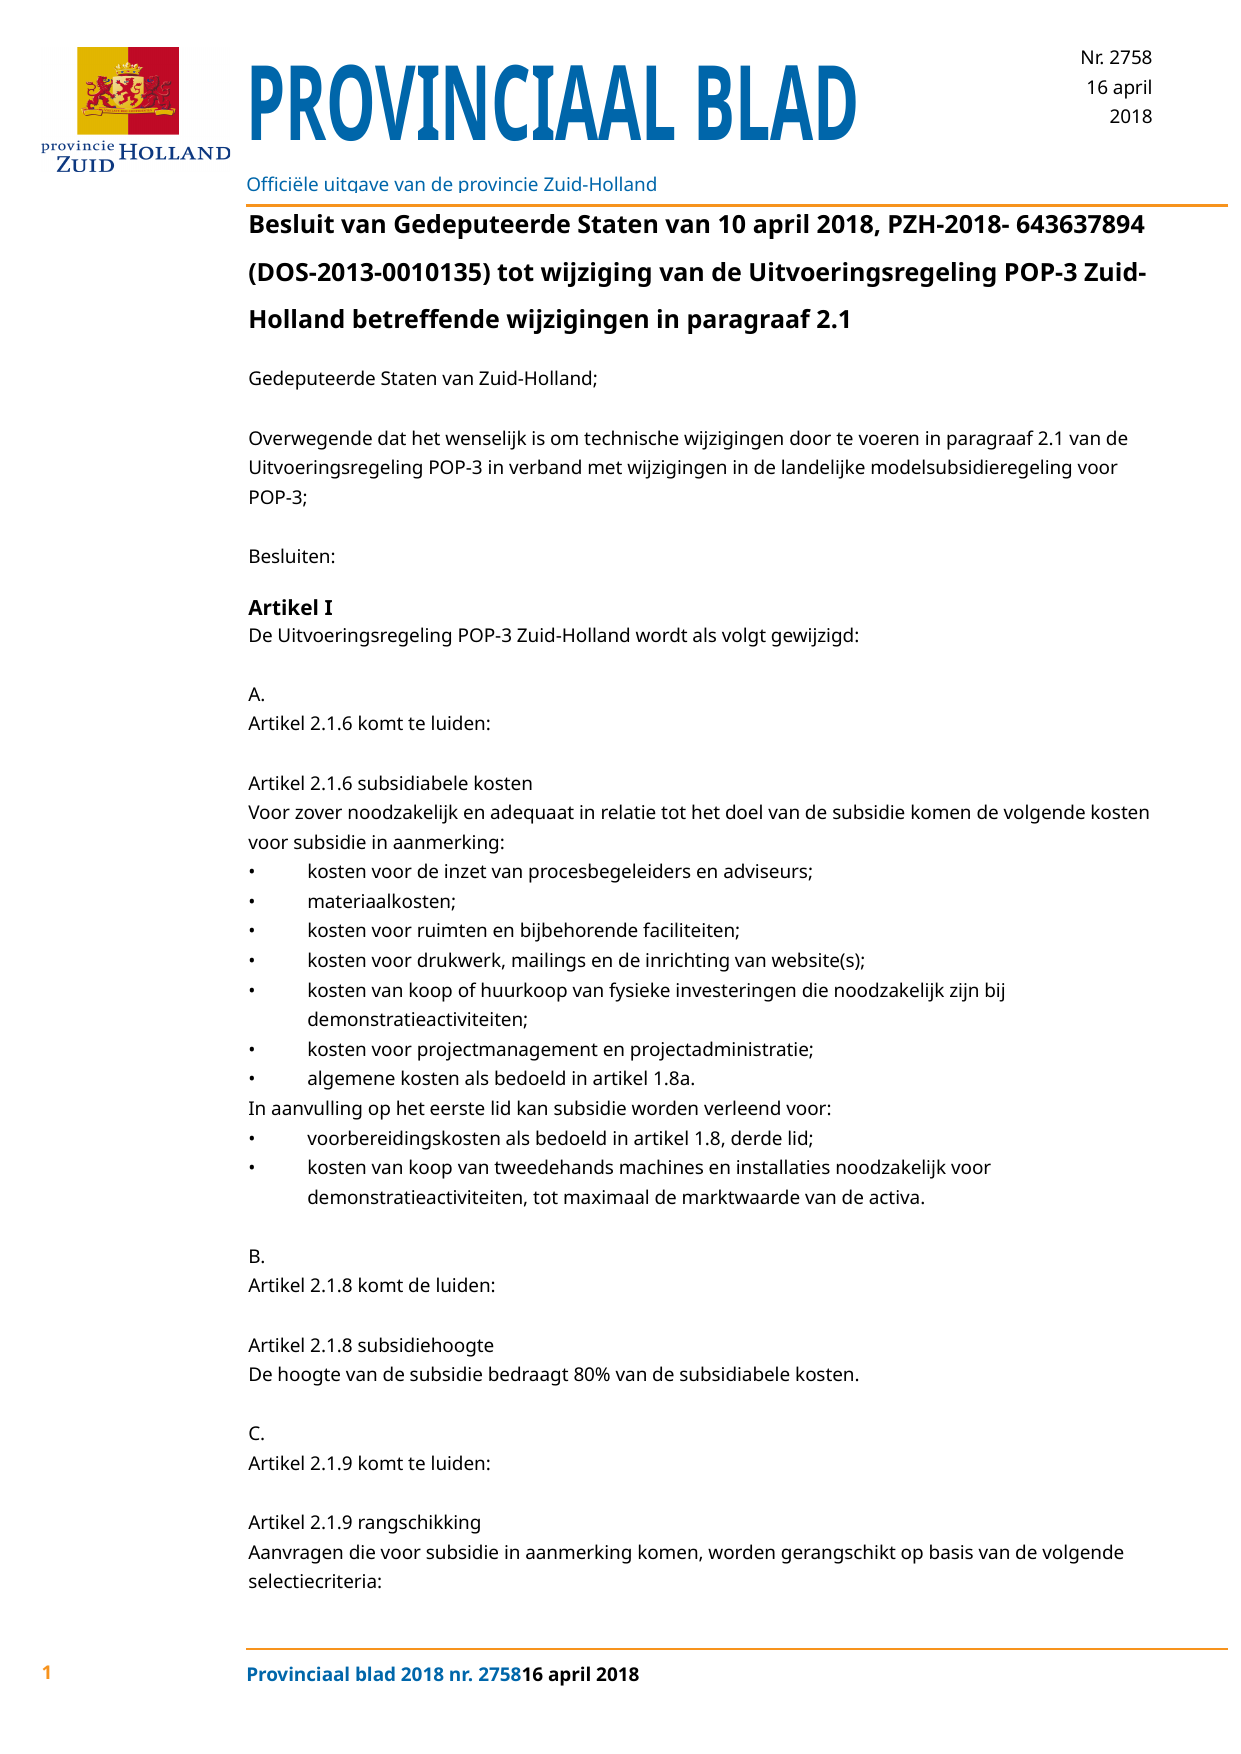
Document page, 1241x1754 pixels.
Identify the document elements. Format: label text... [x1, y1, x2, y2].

text Aanvragen die voor subsidie in aanmerking komen, worden gerangschikt op basis van de volgende selectiecriteria: [248, 1539, 1152, 1594]
list voorbereidingskosten als bedoeld in artikel 1.8, derde lid; [248, 1125, 1152, 1151]
text De hoogte van de subsidie bedraagt 80% van de subsidiabele kosten. [248, 1361, 1152, 1387]
text In aanvulling op het eerste lid kan subsidie worden verleend voor: [248, 1095, 1152, 1121]
list kosten voor ruimten en bijbehorende faciliteiten; [248, 918, 1152, 943]
text Artikel 2.1.8 komt de luiden: [248, 1273, 1152, 1298]
text Artikel 2.1.9 komt te luiden: [248, 1450, 1152, 1476]
text C. [248, 1421, 1152, 1446]
list kosten van koop van tweedehands machines en installaties noodzakelijk voor demonstratieactiviteiten, tot maximaal de marktwaarde van de activa. [248, 1154, 1152, 1210]
list kosten voor projectmanagement en projectadministratie; [248, 1036, 1152, 1062]
text De Uitvoeringsregeling POP-3 Zuid-Holland wordt als volgt gewijzigd: [248, 622, 1152, 648]
text Artikel 2.1.9 rangschikking [248, 1509, 1152, 1535]
list kosten voor drukwerk, mailings en de inrichting van website(s); [248, 947, 1152, 973]
text B. [248, 1243, 1152, 1269]
text Artikel 2.1.6 subsidiabele kosten [248, 770, 1152, 796]
text Overwegende dat het wenselijk is om technische wijzigingen door te voeren in paragraaf 2.1 van de Uitvoeringsregeling POP-3 in verband met wijzigingen in de landelijke modelsubsidieregeling voor POP-3; [248, 425, 1152, 509]
text Besluiten: [248, 543, 1152, 569]
text A. [248, 681, 1152, 707]
text Artikel I [248, 593, 1152, 622]
list algemene kosten als bedoeld in artikel 1.8a. [248, 1066, 1152, 1091]
list kosten voor de inzet van procesbegeleiders en adviseurs; [248, 858, 1152, 884]
text Gedeputeerde Staten van Zuid-Holland; [248, 366, 1152, 391]
text Artikel 2.1.6 komt te luiden: [248, 711, 1152, 736]
text Artikel 2.1.8 subsidiehoogte [248, 1332, 1152, 1358]
picture [41, 47, 231, 172]
list materiaalkosten; [248, 888, 1152, 914]
text Voor zover noodzakelijk en adequaat in relatie tot het doel van de subsidie komen de volgende kosten voor subsidie in aanmerking: [248, 799, 1152, 855]
text Besluit van Gedeputeerde Staten van 10 april 2018, PZH-2018- 643637894 (DOS-2013-0010135) tot wijziging van de Uitvoeringsregeling POP-3 Zuid-Holland betreffende wijzigingen in paragraaf 2.1 [248, 207, 1152, 336]
list kosten van koop of huurkoop van fysieke investeringen die noodzakelijk zijn bij demonstratieactiviteiten; [248, 977, 1152, 1032]
